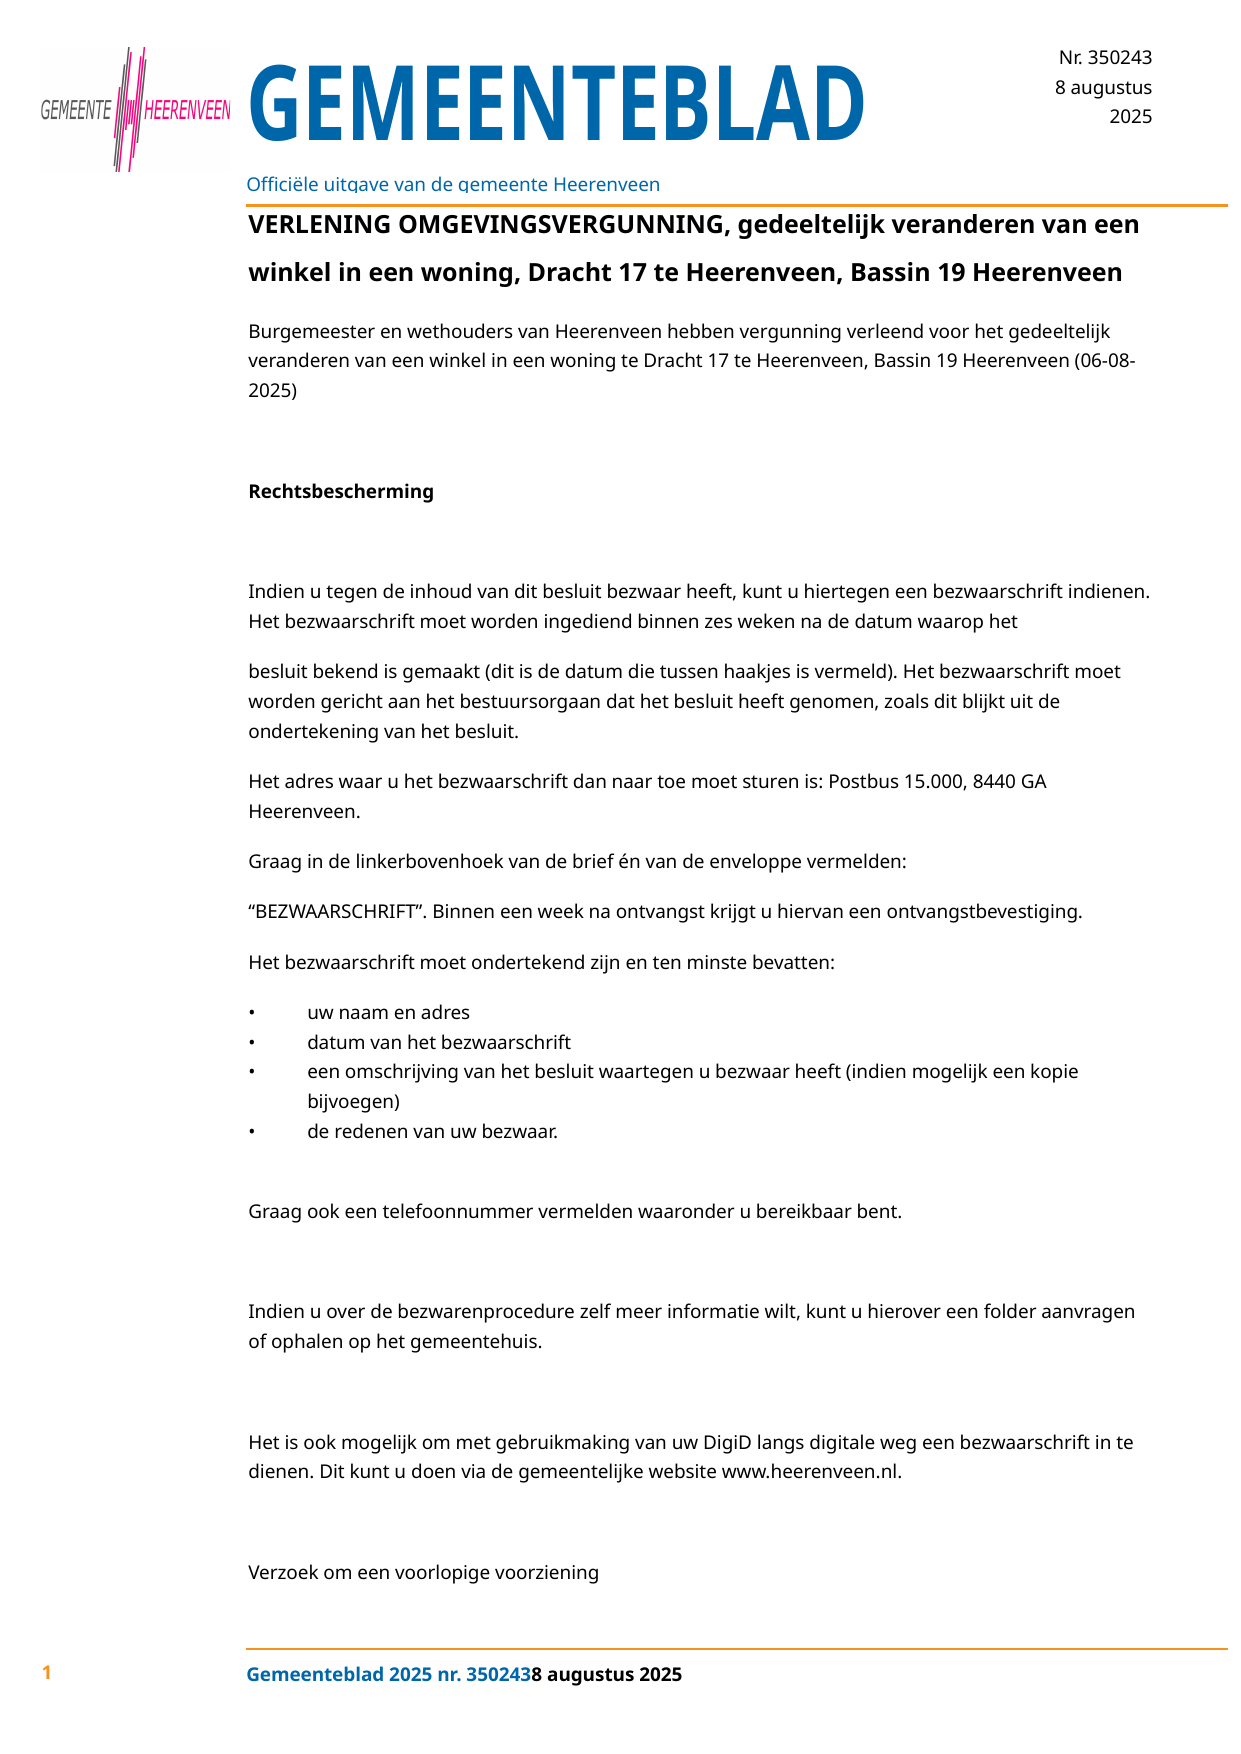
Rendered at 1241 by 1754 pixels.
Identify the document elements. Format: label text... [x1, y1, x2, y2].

text besluit bekend is gemaakt (dit is de datum die tussen haakjes is vermeld). Het bezwaarschrift moet worden gericht aan het bestuursorgaan dat het besluit heeft genomen, zoals dit blijkt uit de ondertekening van het besluit. [248, 659, 1152, 744]
text Verzoek om een voorlopige voorziening [248, 1559, 1152, 1585]
text “BEZWAARSCHRIFT”. Binnen een week na ontvangst krijgt u hiervan een ontvangstbevestiging. [248, 899, 1152, 924]
text Graag in de linkerbovenhoek van de brief én van de enveloppe vermelden: [248, 848, 1152, 874]
text Het adres waar u het bezwaarschrift dan naar toe moet sturen is: Postbus 15.000, 8440 GA Heerenveen. [248, 768, 1152, 824]
text Het is ook mogelijk om met gebruikmaking van uw DigiD langs digitale weg een bezwaarschrift in te dienen. Dit kunt u doen via de gemeentelijke website www.heerenveen.nl. [248, 1429, 1152, 1484]
list een omschrijving van het besluit waartegen u bezwaar heeft (indien mogelijk een kopie bijvoegen) [248, 1059, 1152, 1114]
text Rechtsbescherming [248, 478, 1152, 504]
picture [41, 47, 231, 172]
text Indien u over de bezwarenprocedure zelf meer informatie wilt, kunt u hierover een folder aanvragen of ophalen op het gemeentehuis. [248, 1299, 1152, 1354]
text Indien u tegen de inhoud van dit besluit bezwaar heeft, kunt u hiertegen een bezwaarschrift indienen. Het bezwaarschrift moet worden ingediend binnen zes weken na de datum waarop het [248, 579, 1152, 634]
list uw naam en adres [248, 999, 1152, 1025]
text Graag ook een telefoonnummer vermelden waaronder u bereikbaar bent. [248, 1198, 1152, 1224]
text Het bezwaarschrift moet ondertekend zijn en ten minste bevatten: [248, 949, 1152, 975]
text Burgemeester en wethouders van Heerenveen hebben vergunning verleend voor het gedeeltelijk veranderen van een winkel in een woning te Dracht 17 te Heerenveen, Bassin 19 Heerenveen (06-08-2025) [248, 318, 1152, 403]
list datum van het bezwaarschrift [248, 1029, 1152, 1055]
text VERLENING OMGEVINGSVERGUNNING, gedeeltelijk veranderen van een winkel in een woning, Dracht 17 te Heerenveen, Bassin 19 Heerenveen [248, 207, 1152, 288]
list de redenen van uw bezwaar. [248, 1118, 1152, 1144]
